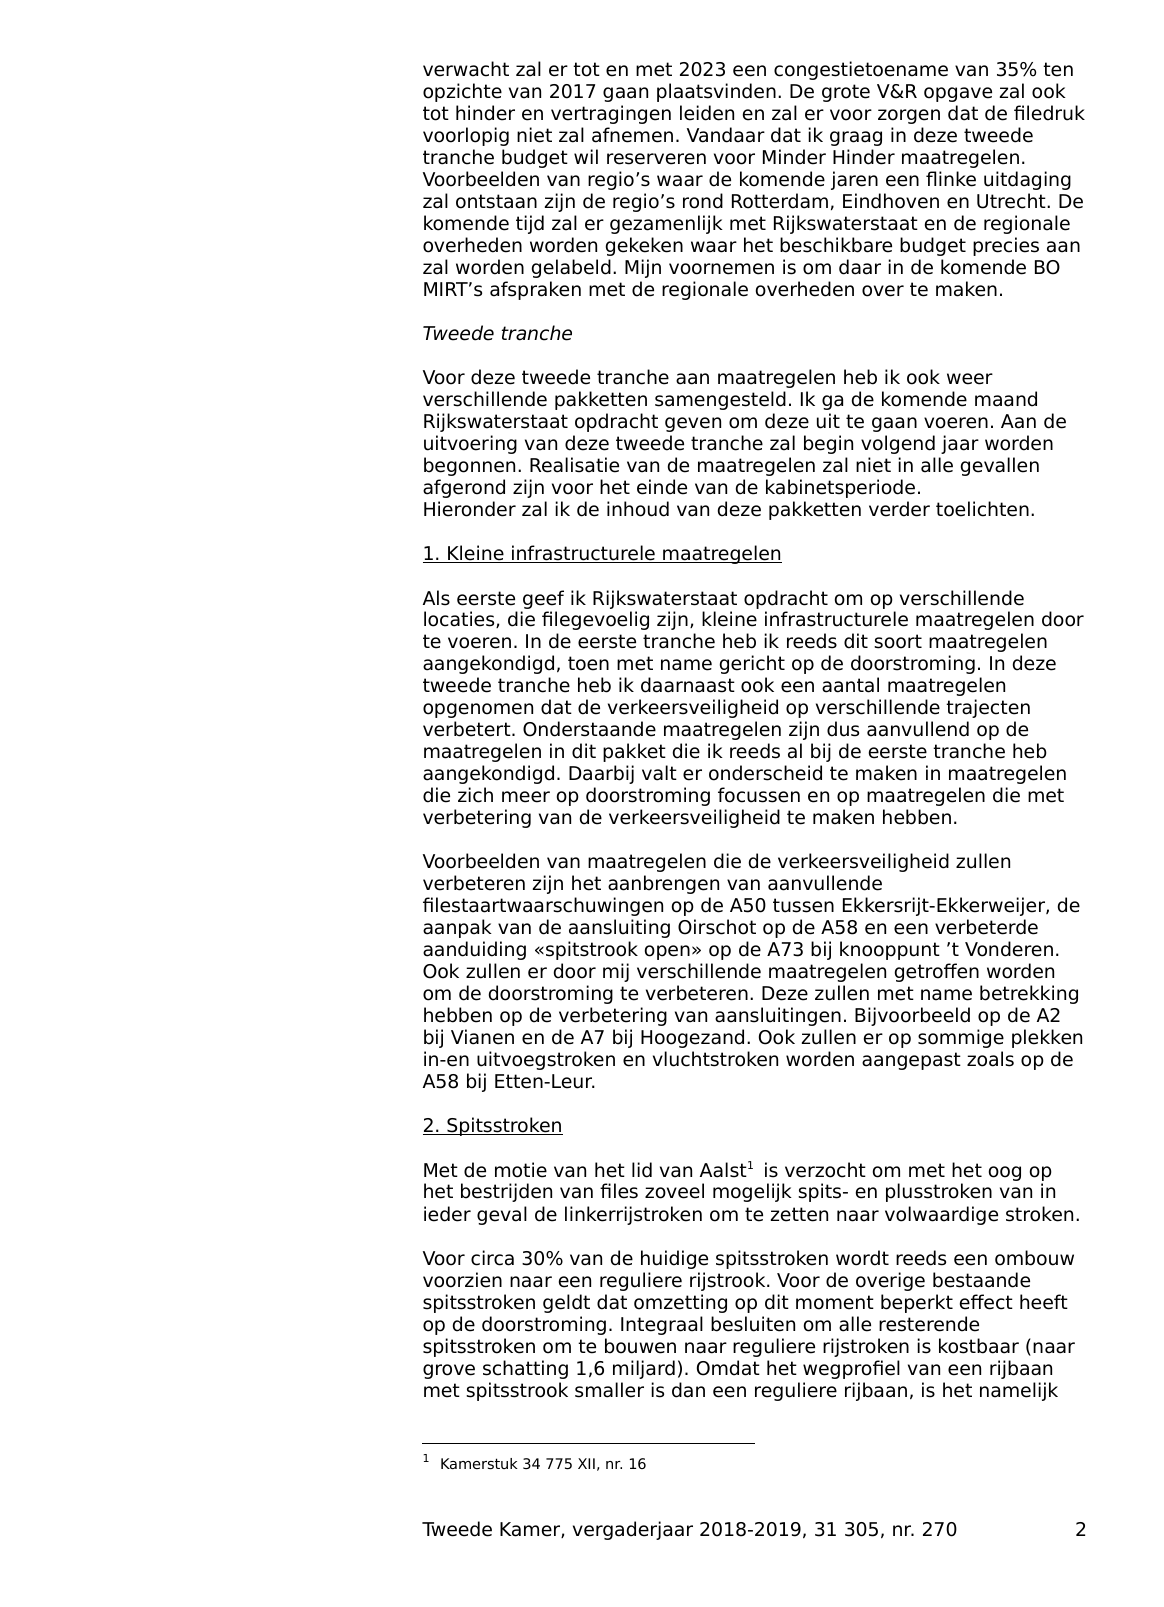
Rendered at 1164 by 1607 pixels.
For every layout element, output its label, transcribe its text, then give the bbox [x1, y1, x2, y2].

subtitle Tweede tranche [422, 323, 1087, 345]
text Voor deze tweede tranche aan maatregelen heb ik ook weer verschillende pakketten samengesteld. Ik ga de komende maand Rijkswaterstaat opdracht geven om deze uit te gaan voeren. Aan de uitvoering van deze tweede tranche zal begin volgend jaar worden begonnen. Realisatie van de maatregelen zal niet in alle gevallen afgerond zijn voor het einde van de kabinetsperiode. [422, 367, 1087, 499]
text Ook zullen er door mij verschillende maatregelen getroffen worden om de doorstroming te verbeteren. Deze zullen met name betrekking hebben op de verbetering van aansluitingen. Bijvoorbeeld op de A2 bij Vianen en de A7 bij Hoogezand. Ook zullen er op sommige plekken in-en uitvoegstroken en vluchtstroken worden aangepast zoals op de A58 bij Etten-Leur. [422, 961, 1087, 1093]
text Voor circa 30% van de huidige spitsstroken wordt reeds een ombouw voorzien naar een reguliere rijstrook. Voor de overige bestaande spitsstroken geldt dat omzetting op dit moment beperkt effect heeft op de doorstroming. Integraal besluiten om alle resterende spitsstroken om te bouwen naar reguliere rijstroken is kostbaar (naar grove schatting 1,6 miljard). Omdat het wegprofiel van een rijbaan met spitsstrook smaller is dan een reguliere rijbaan, is het namelijk [422, 1248, 1087, 1401]
text verwacht zal er tot en met 2023 een congestietoename van 35% ten opzichte van 2017 gaan plaatsvinden. De grote V&R opgave zal ook tot hinder en vertragingen leiden en zal er voor zorgen dat de filedruk voorlopig niet zal afnemen. Vandaar dat ik graag in deze tweede tranche budget wil reserveren voor Minder Hinder maatregelen. Voorbeelden van regio’s waar de komende jaren een flinke uitdaging zal ontstaan zijn de regio’s rond Rotterdam, Eindhoven en Utrecht. De komende tijd zal er gezamenlijk met Rijkswaterstaat en de regionale overheden worden gekeken waar het beschikbare budget precies aan zal worden gelabeld. Mijn voornemen is om daar in de komende BO MIRT’s afspraken met de regionale overheden over te maken. [422, 59, 1087, 301]
text Met de motie van het lid van Aalst is verzocht om met het oog op het bestrijden van files zoveel mogelijk spits- en plusstroken van in ieder geval de linkerrijstroken om te zetten naar volwaardige stroken. [422, 1159, 1087, 1225]
text Voorbeelden van maatregelen die de verkeersveiligheid zullen verbeteren zijn het aanbrengen van aanvullende filestaartwaarschuwingen op de A50 tussen Ekkersrijt-Ekkerweijer, de aanpak van de aansluiting Oirschot op de A58 en een verbeterde aanduiding «spitstrook open» op de A73 bij knooppunt ’t Vonderen. [422, 851, 1087, 961]
text Als eerste geef ik Rijkswaterstaat opdracht om op verschillende locaties, die filegevoelig zijn, kleine infrastructurele maatregelen door te voeren. In de eerste tranche heb ik reeds dit soort maatregelen aangekondigd, toen met name gericht op de doorstroming. In deze tweede tranche heb ik daarnaast ook een aantal maatregelen opgenomen dat de verkeersveiligheid op verschillende trajecten verbetert. Onderstaande maatregelen zijn dus aanvullend op de maatregelen in dit pakket die ik reeds al bij de eerste tranche heb aangekondigd. Daarbij valt er onderscheid te maken in maatregelen die zich meer op doorstroming focussen en op maatregelen die met verbetering van de verkeersveiligheid te maken hebben. [422, 587, 1087, 829]
text Hieronder zal ik de inhoud van deze pakketten verder toelichten. [422, 499, 1087, 521]
text Kamerstuk 34 775 XII, nr. 16 [422, 1452, 1087, 1474]
subtitle 1. Kleine infrastructurele maatregelen [422, 543, 1087, 565]
subtitle 2. Spitsstroken [422, 1115, 1087, 1137]
